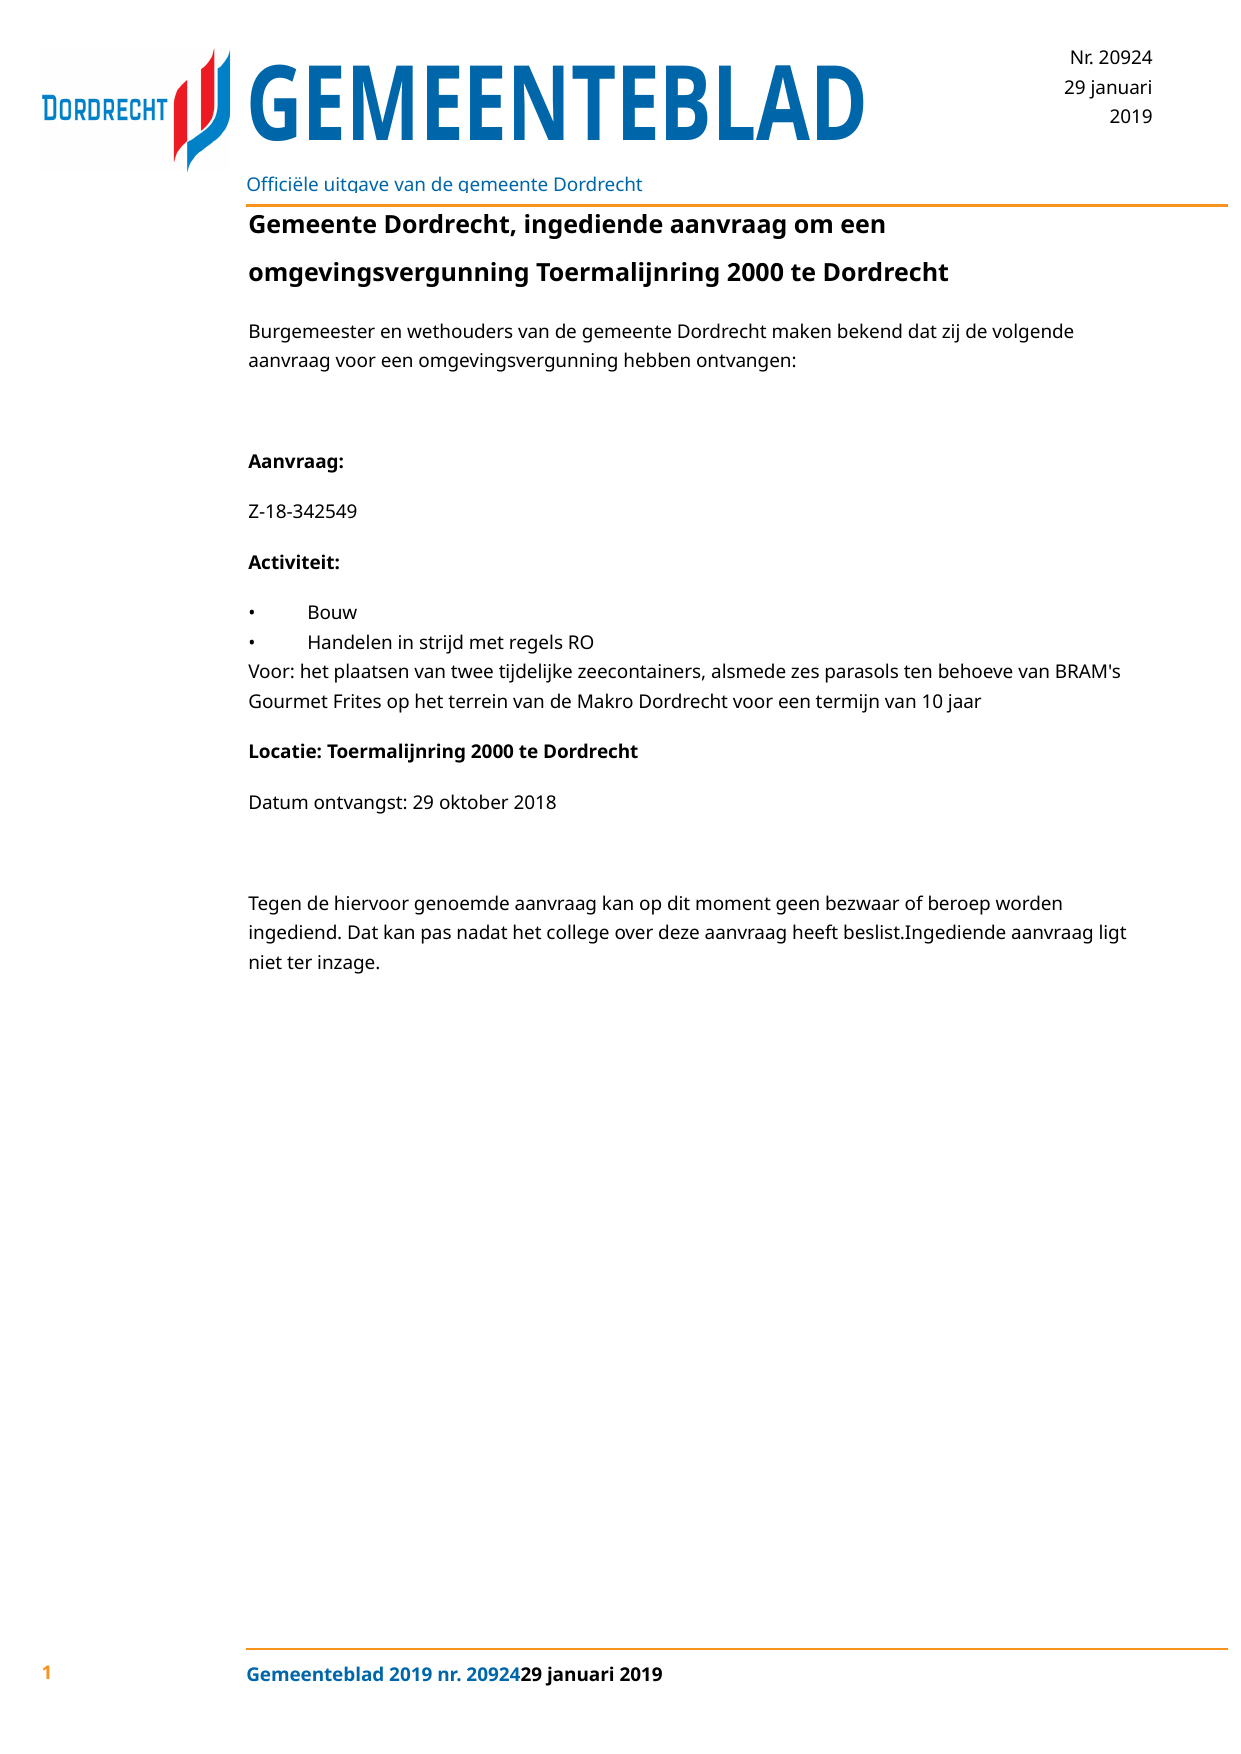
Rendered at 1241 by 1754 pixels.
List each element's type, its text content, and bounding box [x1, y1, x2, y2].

text Datum ontvangst: 29 oktober 2018 [248, 789, 1152, 815]
picture [41, 47, 231, 172]
text Aanvraag: [248, 448, 1152, 474]
list Bouw [248, 599, 1152, 625]
text Locatie: Toermalijnring 2000 te Dordrecht [248, 739, 1152, 764]
text Voor: het plaatsen van twee tijdelijke zeecontainers, alsmede zes parasols ten behoeve van BRAM's Gourmet Frites op het terrein van de Makro Dordrecht voor een termijn van 10 jaar [248, 659, 1152, 714]
text Gemeente Dordrecht, ingediende aanvraag om een omgevingsvergunning Toermalijnring 2000 te Dordrecht [248, 207, 1152, 288]
text Burgemeester en wethouders van de gemeente Dordrecht maken bekend dat zij de volgende aanvraag voor een omgevingsvergunning hebben ontvangen: [248, 318, 1152, 373]
text Z-18-342549 [248, 499, 1152, 524]
text Tegen de hiervoor genoemde aanvraag kan op dit moment geen bezwaar of beroep worden ingediend. Dat kan pas nadat het college over deze aanvraag heeft beslist.Ingediende aanvraag ligt niet ter inzage. [248, 890, 1152, 975]
text Activiteit: [248, 549, 1152, 575]
list Handelen in strijd met regels RO [248, 629, 1152, 655]
